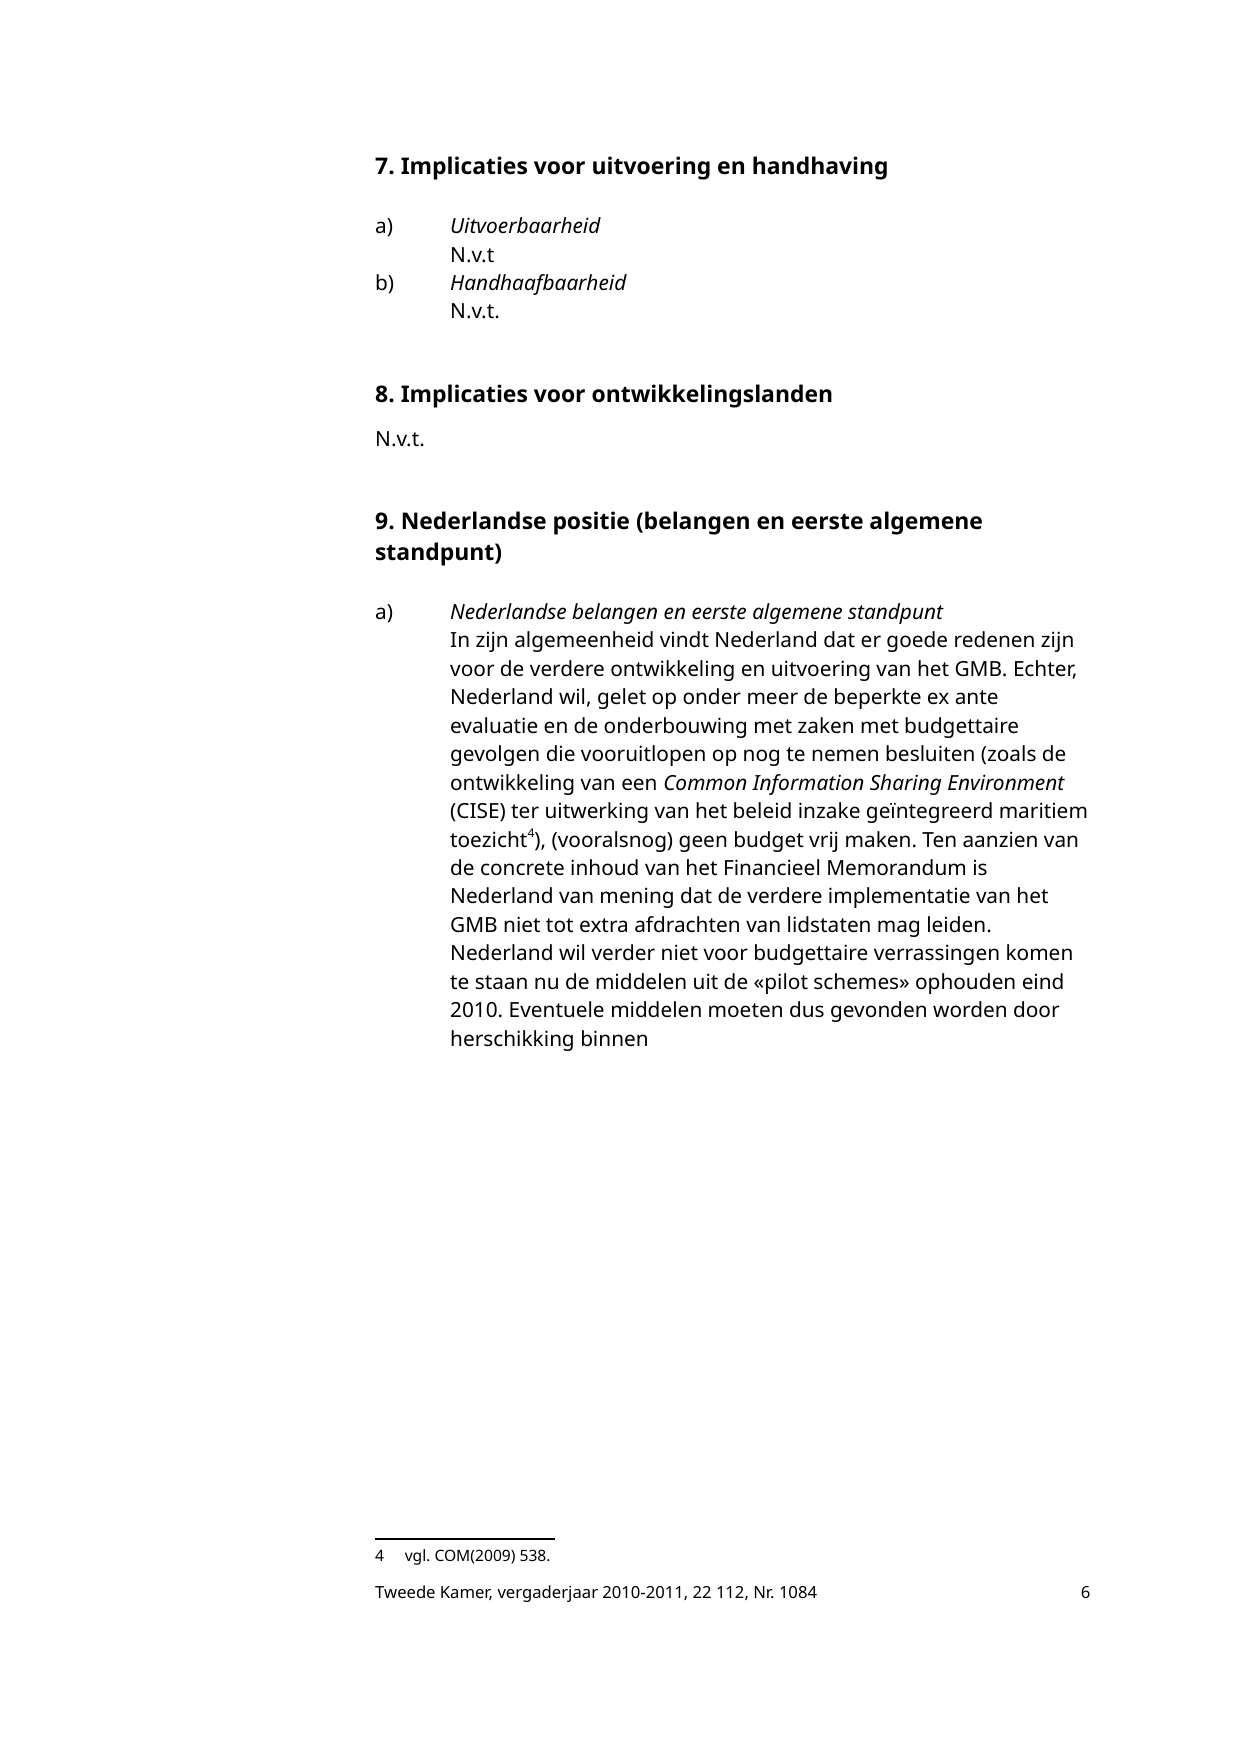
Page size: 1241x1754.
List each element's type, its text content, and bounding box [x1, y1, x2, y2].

list N.v.t [375, 240, 1090, 268]
list N.v.t. [375, 297, 1090, 325]
list Uitvoerbaarheid [375, 211, 1090, 240]
list vgl. COM(2009) 538. [375, 1538, 1090, 1566]
list Handhaafbaarheid [375, 268, 1090, 297]
subtitle 7. Implicaties voor uitvoering en handhaving [375, 150, 1090, 181]
subtitle 8. Implicaties voor ontwikkelingslanden [375, 377, 1090, 409]
subtitle 9. Nederlandse positie (belangen en eerste algemene standpunt) [375, 505, 1090, 567]
list In zijn algemeenheid vindt Nederland dat er goede redenen zijn voor de verdere ontwikkeling en uitvoering van het GMB. Echter, Nederland wil, gelet op onder meer de beperkte ex ante evaluatie en de onderbouwing met zaken met budgettaire gevolgen die vooruitlopen op nog te nemen besluiten (zoals de ontwikkeling van een Common Information Sharing Environment (CISE) ter uitwerking van het beleid inzake geïntegreerd maritiem toezicht), (vooralsnog) geen budget vrij maken. Ten aanzien van de concrete inhoud van het Financieel Memorandum is Nederland van mening dat de verdere implementatie van het GMB niet tot extra afdrachten van lidstaten mag leiden. Nederland wil verder niet voor budgettaire verrassingen komen te staan nu de middelen uit de «pilot schemes» ophouden eind 2010. Eventuele middelen moeten dus gevonden worden door herschikking binnen [375, 626, 1090, 1052]
list Nederlandse belangen en eerste algemene standpunt [375, 597, 1090, 626]
text N.v.t. [375, 424, 1090, 452]
